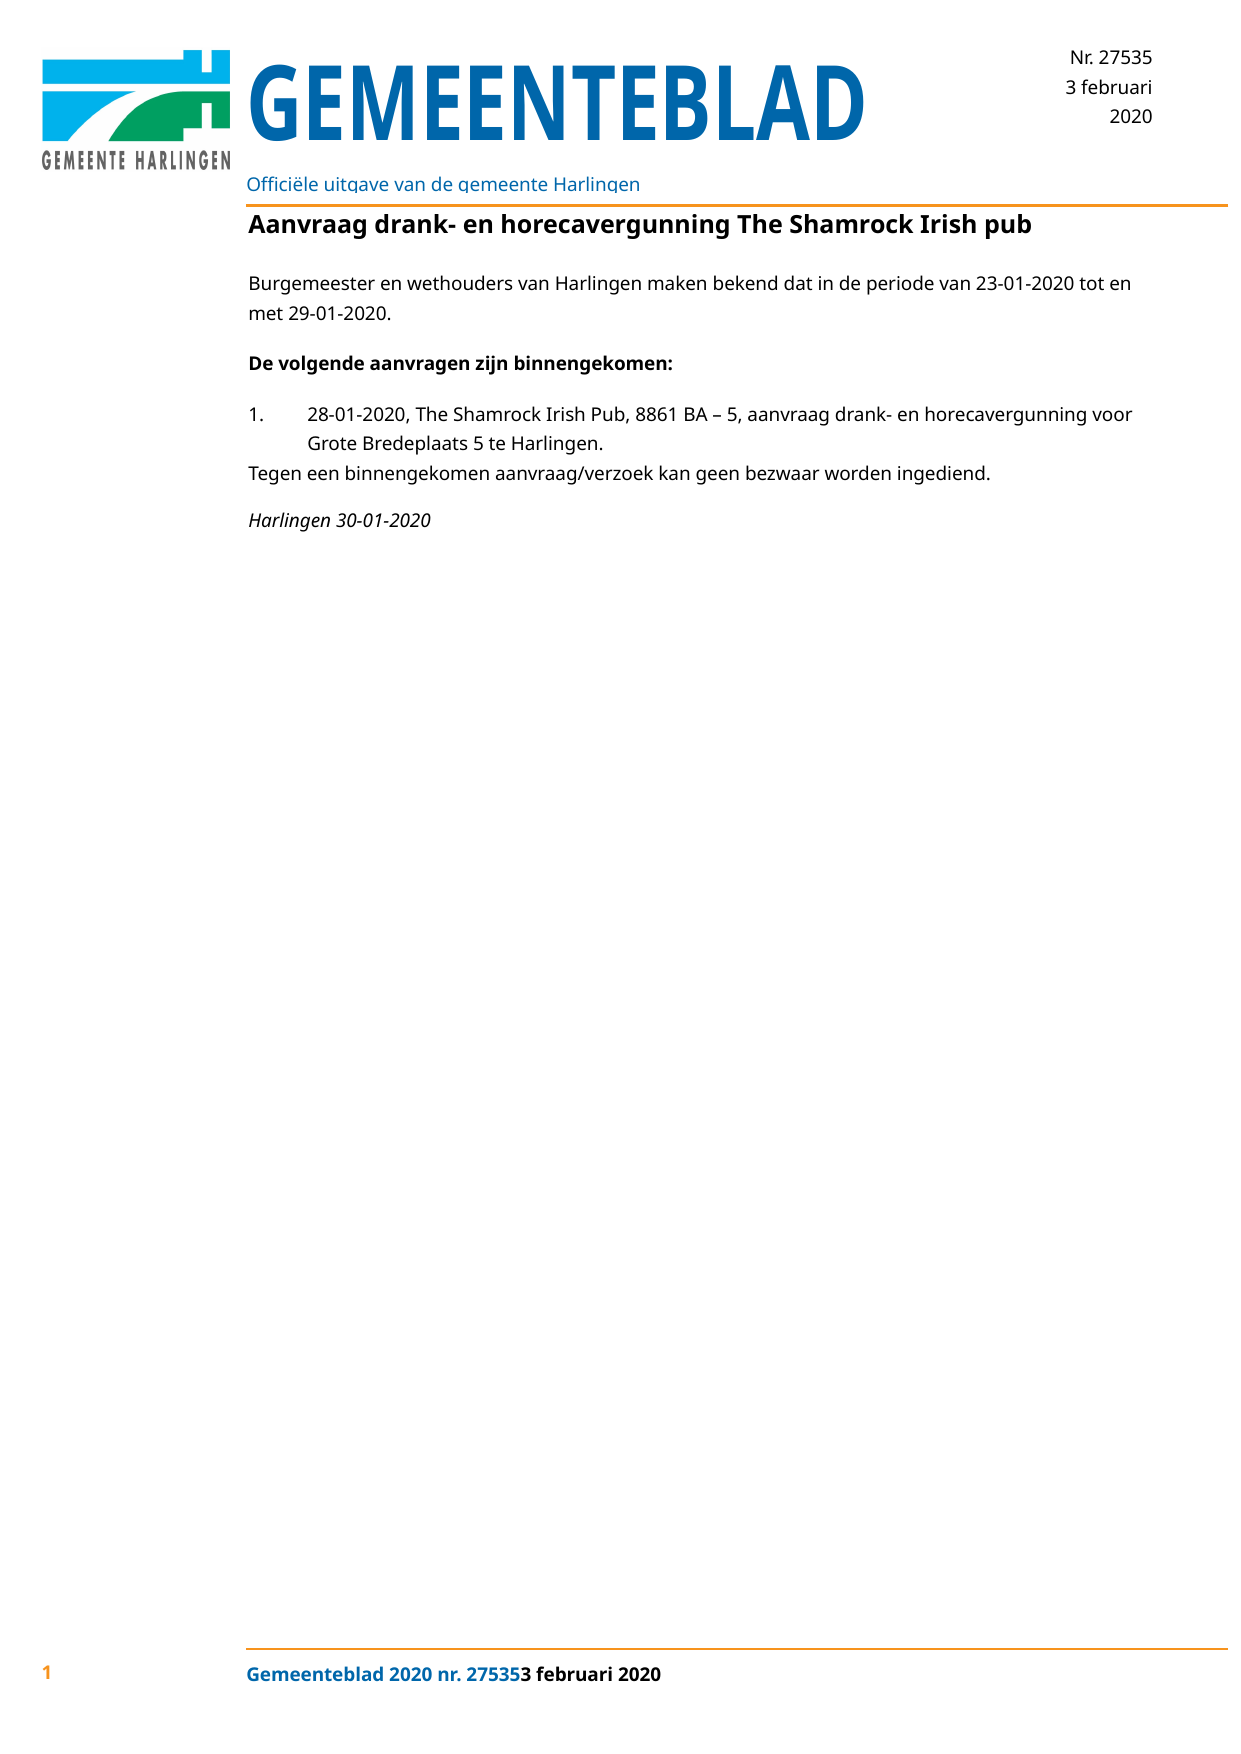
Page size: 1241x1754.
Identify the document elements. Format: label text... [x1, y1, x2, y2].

text Burgemeester en wethouders van Harlingen maken bekend dat in de periode van 23-01-2020 tot en met 29-01-2020. [248, 270, 1152, 326]
text Harlingen 30-01-2020 [248, 508, 1152, 533]
picture [41, 47, 231, 172]
text Aanvraag drank- en horecavergunning The Shamrock Irish pub [248, 207, 1152, 241]
text De volgende aanvragen zijn binnengekomen: [248, 350, 1152, 376]
text Tegen een binnengekomen aanvraag/verzoek kan geen bezwaar worden ingediend. [248, 460, 1152, 486]
list 28-01-2020, The Shamrock Irish Pub, 8861 BA – 5, aanvraag drank- en horecavergunning voor Grote Bredeplaats 5 te Harlingen. [248, 401, 1152, 456]
